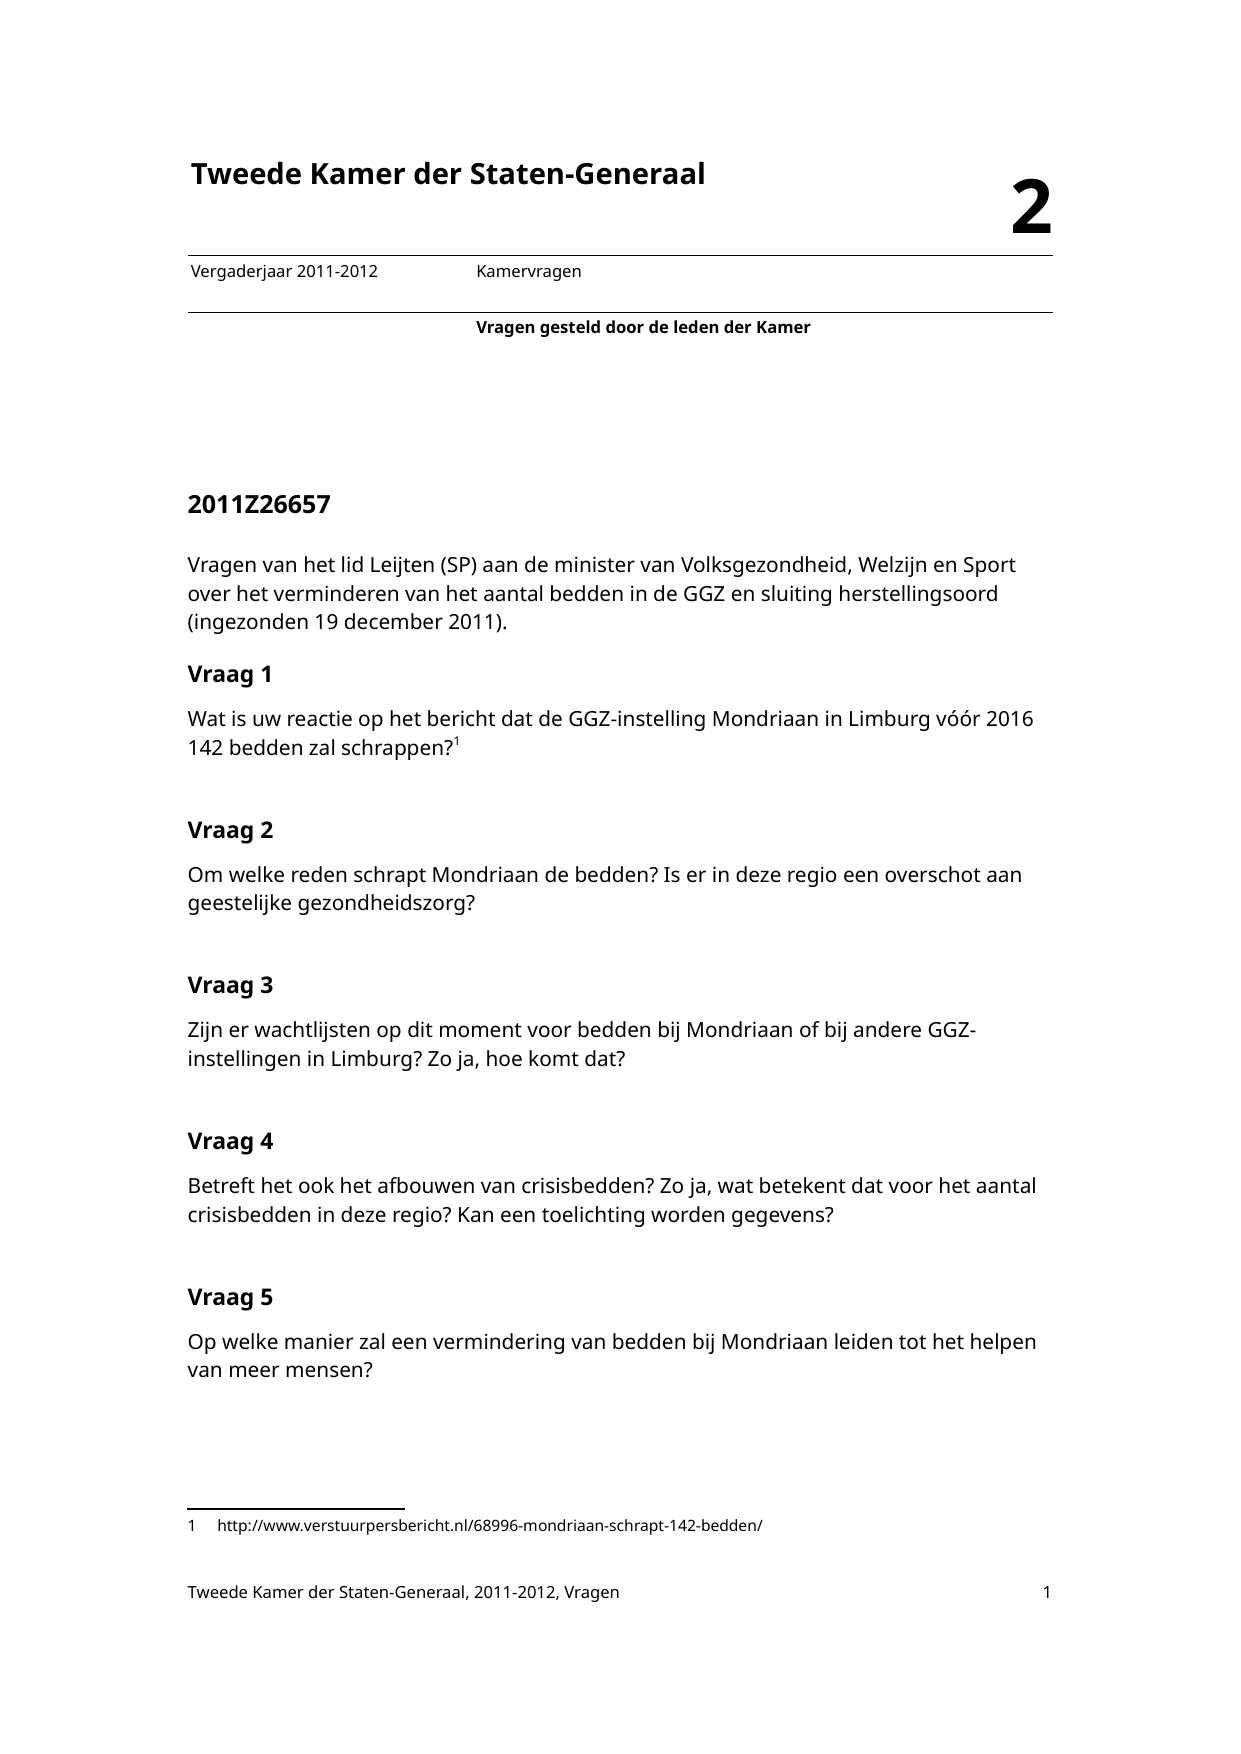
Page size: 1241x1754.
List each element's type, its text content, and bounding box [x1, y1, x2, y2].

subtitle Vraag 5 [187, 1281, 1053, 1312]
text Zijn er wachtlijsten op dit moment voor bedden bij Mondriaan of bij andere GGZ-instellingen in Limburg? Zo ja, hoe komt dat? [187, 1016, 1053, 1072]
subtitle Vraag 2 [187, 814, 1053, 845]
text Betreft het ook het afbouwen van crisisbedden? Zo ja, wat betekent dat voor het aantal crisisbedden in deze regio? Kan een toelichting worden gegevens? [187, 1171, 1053, 1228]
table_cell [188, 313, 473, 339]
subtitle Vraag 1 [187, 658, 1053, 689]
text Vragen van het lid Leijten (SP) aan de minister van Volksgezondheid, Welzijn en Sport over het verminderen van het aantal bedden in de GGZ en sluiting herstellingsoord (ingezonden 19 december 2011). [187, 550, 1053, 636]
table_header 2 [880, 150, 1053, 255]
text Om welke reden schrapt Mondriaan de bedden? Is er in deze regio een overschot aan geestelijke gezondheidszorg? [187, 860, 1053, 917]
table_cell Vragen gesteld door de leden der Kamer [473, 313, 1053, 339]
subtitle Vraag 3 [187, 969, 1053, 1001]
table_cell Kamervragen [473, 256, 1053, 312]
table_cell Vergaderjaar 2011-2012 [188, 256, 473, 312]
subtitle Vraag 4 [187, 1125, 1053, 1156]
table_header Tweede Kamer der Staten-Generaal [188, 150, 879, 255]
text Op welke manier zal een vermindering van bedden bij Mondriaan leiden tot het helpen van meer mensen? [187, 1327, 1053, 1384]
text Wat is uw reactie op het bericht dat de GGZ-instelling Mondriaan in Limburg vóór 2016 142 bedden zal schrappen? [187, 704, 1053, 761]
text 2011Z26657 [187, 487, 1053, 521]
text http://www.verstuurpersbericht.nl/68996-mondriaan-schrapt-142-bedden/ [187, 1508, 1053, 1536]
